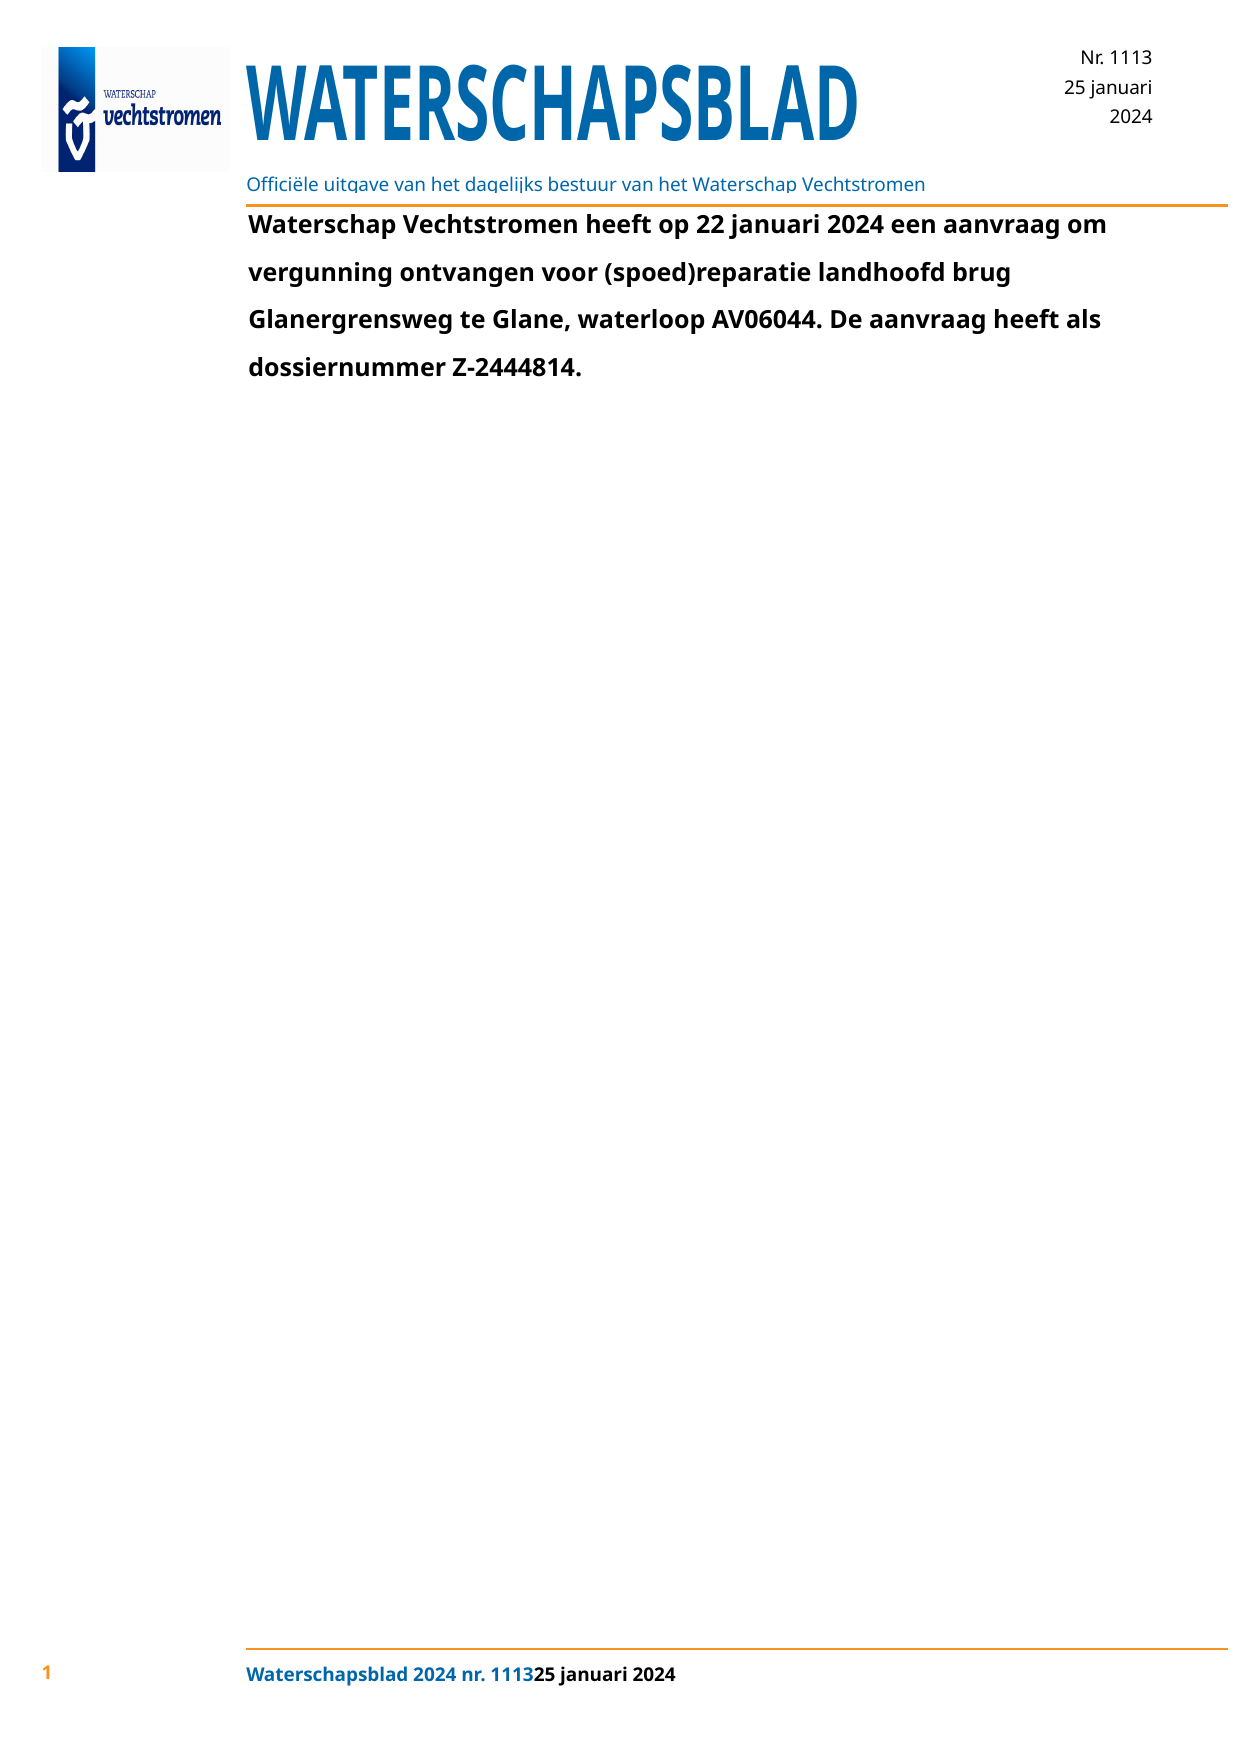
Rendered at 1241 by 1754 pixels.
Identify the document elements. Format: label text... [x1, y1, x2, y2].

text Waterschap Vechtstromen heeft op 22 januari 2024 een aanvraag om vergunning ontvangen voor (spoed)reparatie landhoofd brug Glanergrensweg te Glane, waterloop AV06044. De aanvraag heeft als dossiernummer Z-2444814. [248, 207, 1152, 384]
picture [41, 47, 231, 172]
